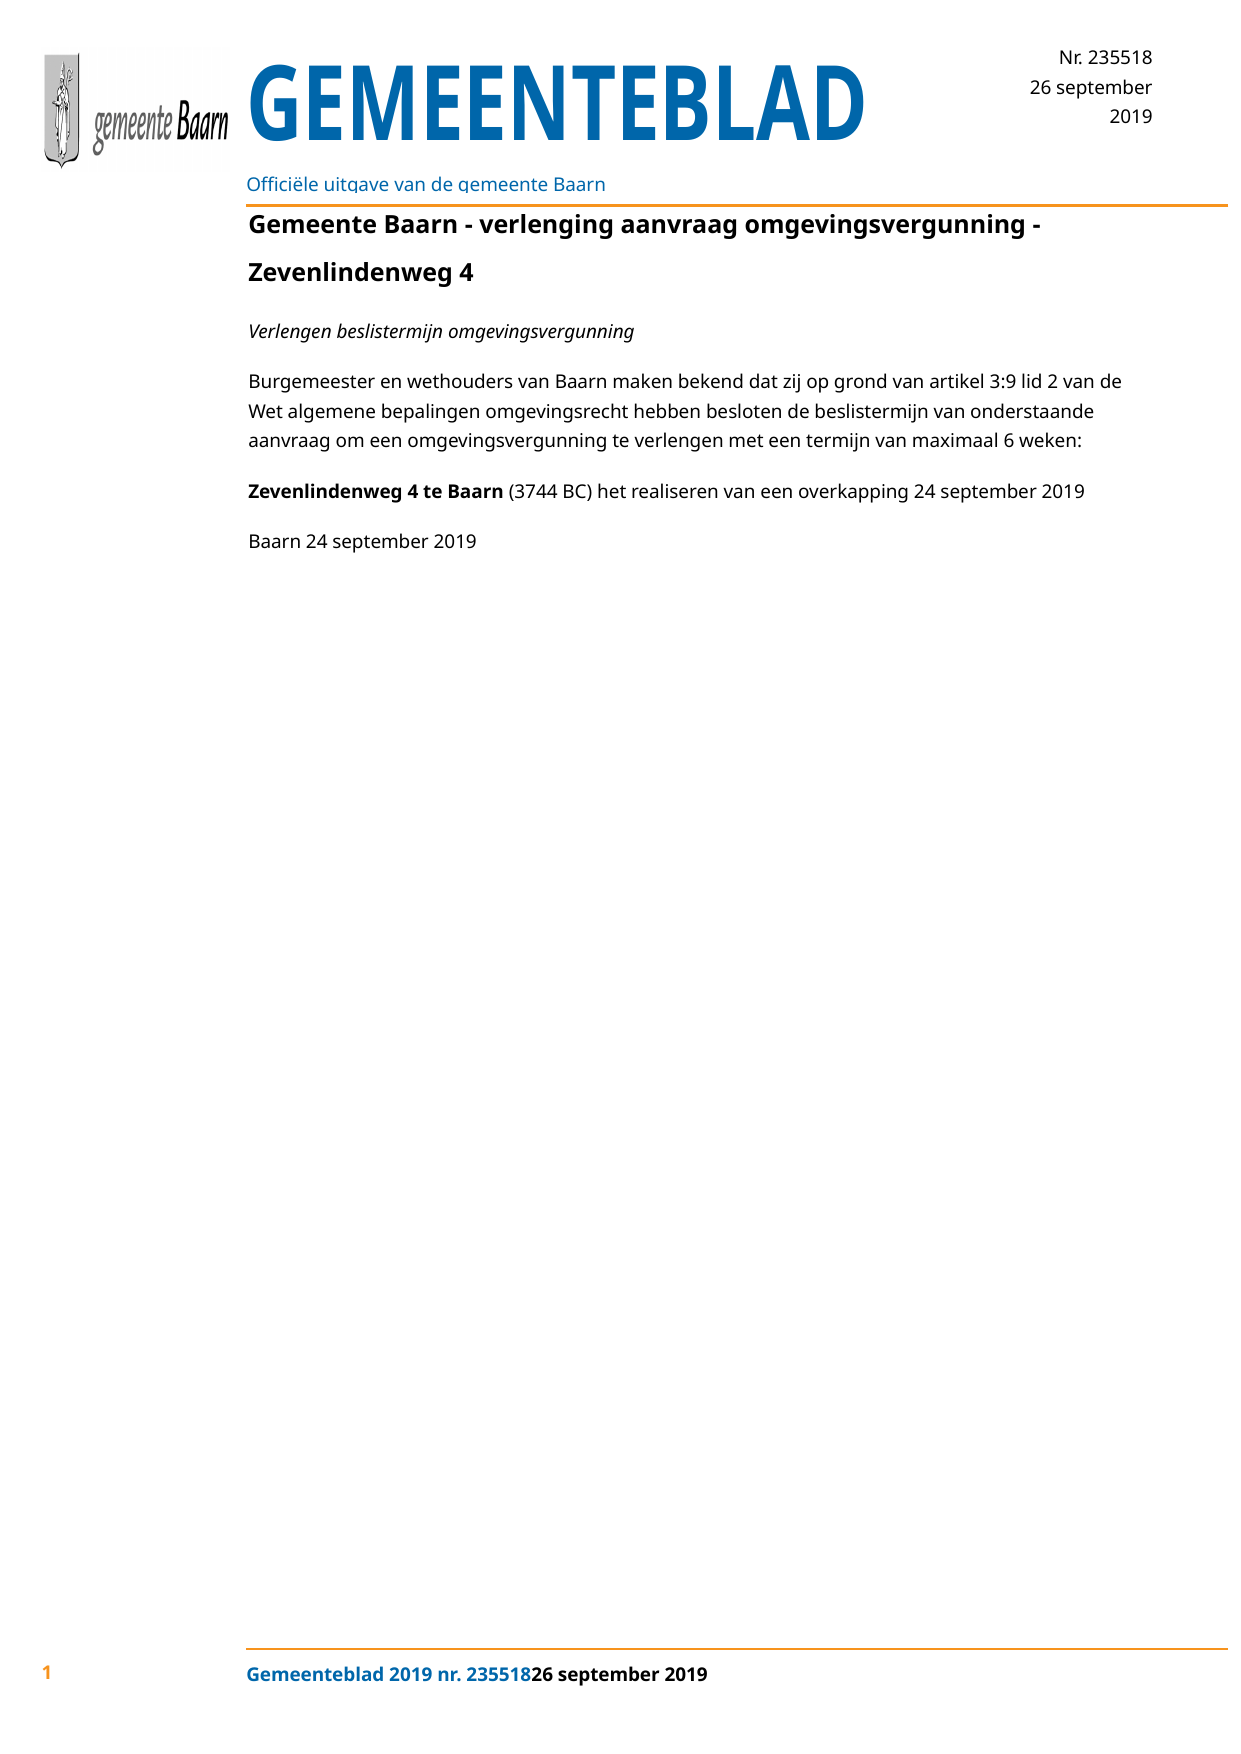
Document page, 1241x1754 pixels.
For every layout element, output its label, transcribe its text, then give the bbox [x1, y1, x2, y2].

picture [41, 47, 231, 172]
text Baarn 24 september 2019 [248, 528, 1152, 554]
text Burgemeester en wethouders van Baarn maken bekend dat zij op grond van artikel 3:9 lid 2 van de Wet algemene bepalingen omgevingsrecht hebben besloten de beslistermijn van onderstaande aanvraag om een omgevingsvergunning te verlengen met een termijn van maximaal 6 weken: [248, 368, 1152, 453]
text Zevenlindenweg 4 te Baarn (3744 BC) het realiseren van een overkapping 24 september 2019 [248, 478, 1152, 504]
text Gemeente Baarn - verlenging aanvraag omgevingsvergunning - Zevenlindenweg 4 [248, 207, 1152, 288]
text Verlengen beslistermijn omgevingsvergunning [248, 318, 1152, 344]
